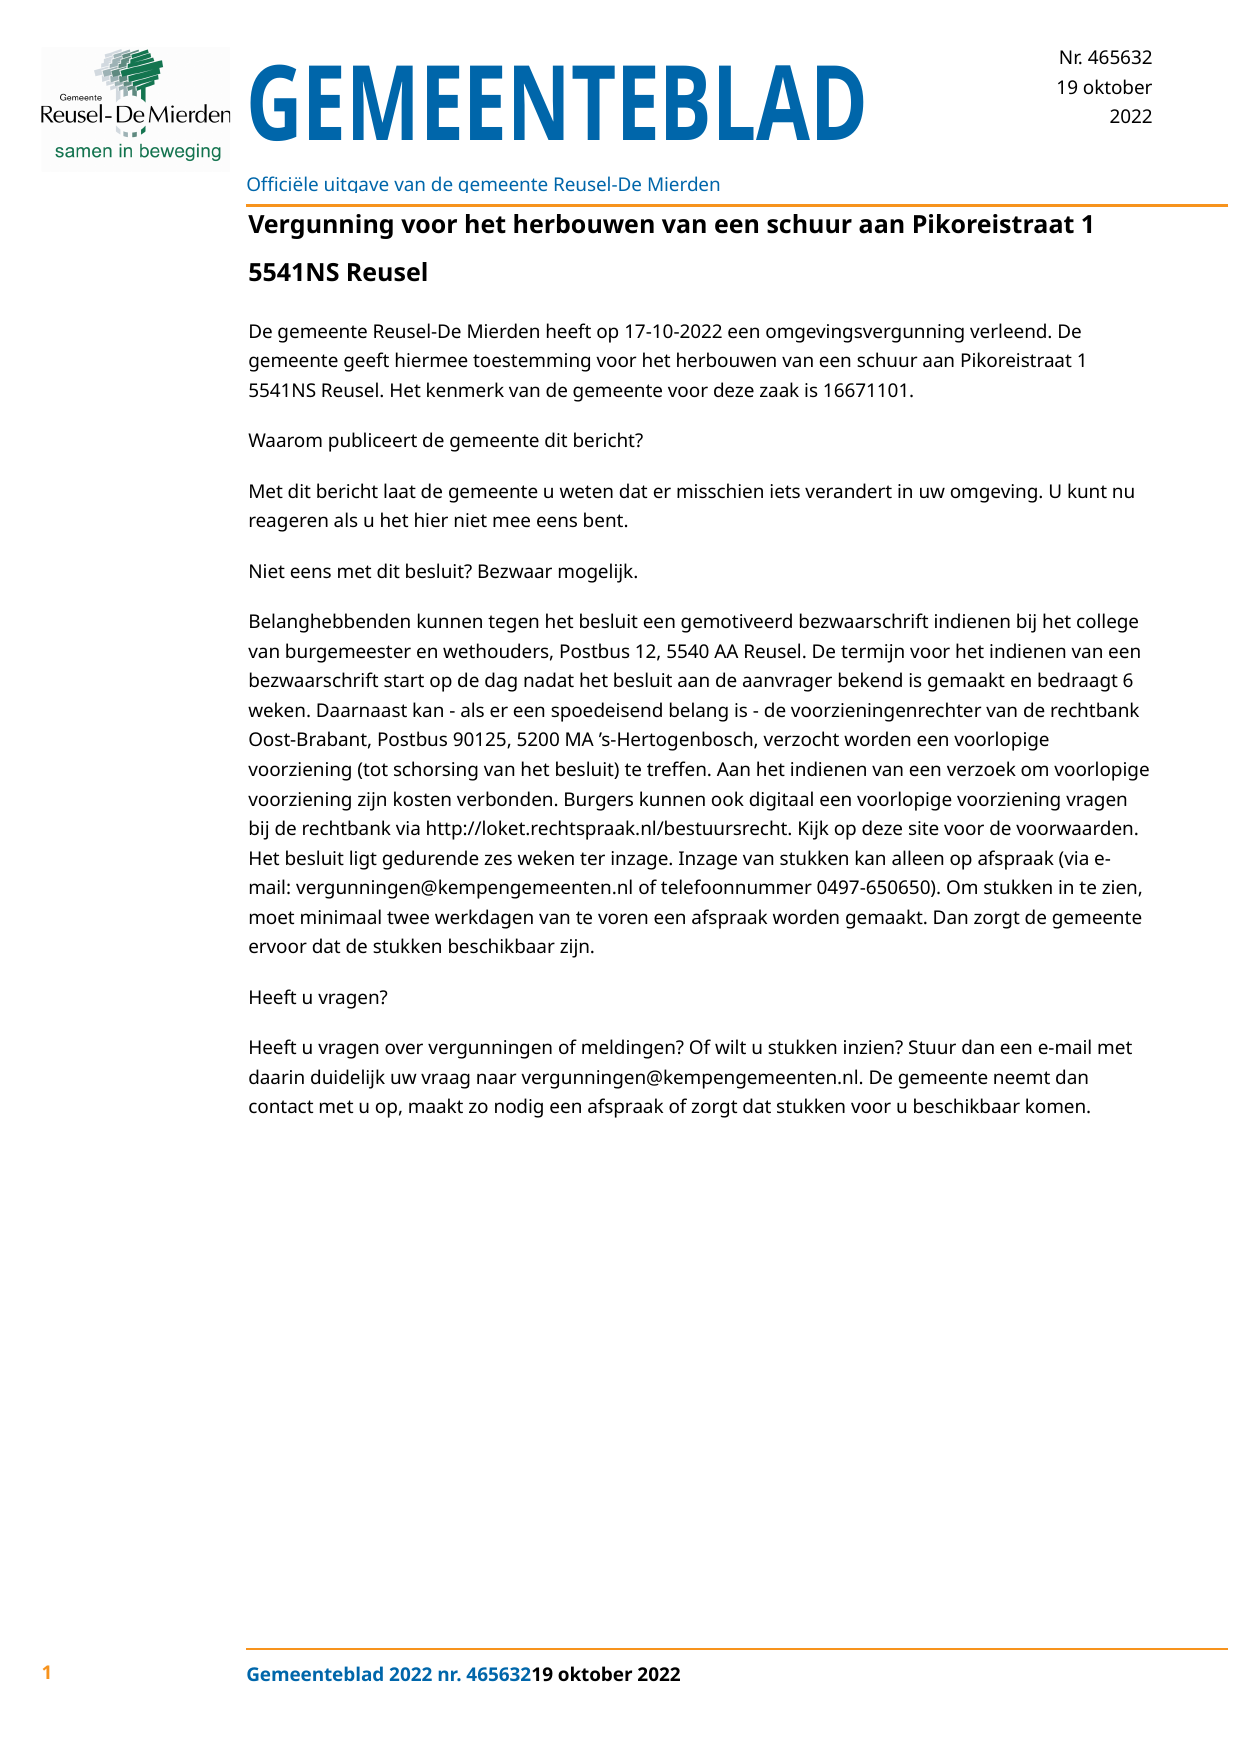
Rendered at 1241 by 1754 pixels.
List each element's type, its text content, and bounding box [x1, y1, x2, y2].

picture [41, 47, 231, 172]
text Heeft u vragen over vergunningen of meldingen? Of wilt u stukken inzien? Stuur dan een e-mail met daarin duidelijk uw vraag naar vergunningen@kempengemeenten.nl. De gemeente neemt dan contact met u op, maakt zo nodig een afspraak of zorgt dat stukken voor u beschikbaar komen. [248, 1034, 1152, 1119]
text Met dit bericht laat de gemeente u weten dat er misschien iets verandert in uw omgeving. U kunt nu reageren als u het hier niet mee eens bent. [248, 478, 1152, 533]
text Vergunning voor het herbouwen van een schuur aan Pikoreistraat 1 5541NS Reusel [248, 207, 1152, 288]
text Belanghebbenden kunnen tegen het besluit een gemotiveerd bezwaarschrift indienen bij het college van burgemeester en wethouders, Postbus 12, 5540 AA Reusel. De termijn voor het indienen van een bezwaarschrift start op de dag nadat het besluit aan de aanvrager bekend is gemaakt en bedraagt 6 weken. Daarnaast kan - als er een spoedeisend belang is - de voorzieningenrechter van de rechtbank Oost-Brabant, Postbus 90125, 5200 MA ’s-Hertogenbosch, verzocht worden een voorlopige voorziening (tot schorsing van het besluit) te treffen. Aan het indienen van een verzoek om voorlopige voorziening zijn kosten verbonden. Burgers kunnen ook digitaal een voorlopige voorziening vragen bij de rechtbank via http://loket.rechtspraak.nl/bestuursrecht. Kijk op deze site voor de voorwaarden. Het besluit ligt gedurende zes weken ter inzage. Inzage van stukken kan alleen op afspraak (via e-mail: vergunningen@kempengemeenten.nl of telefoonnummer 0497-650650). Om stukken in te zien, moet minimaal twee werkdagen van te voren een afspraak worden gemaakt. Dan zorgt de gemeente ervoor dat de stukken beschikbaar zijn. [248, 608, 1152, 959]
text Waarom publiceert de gemeente dit bericht? [248, 427, 1152, 453]
text Niet eens met dit besluit? Bezwaar mogelijk. [248, 558, 1152, 584]
text De gemeente Reusel-De Mierden heeft op 17-10-2022 een omgevingsvergunning verleend. De gemeente geeft hiermee toestemming voor het herbouwen van een schuur aan Pikoreistraat 1 5541NS Reusel. Het kenmerk van de gemeente voor deze zaak is 16671101. [248, 318, 1152, 403]
text Heeft u vragen? [248, 984, 1152, 1010]
